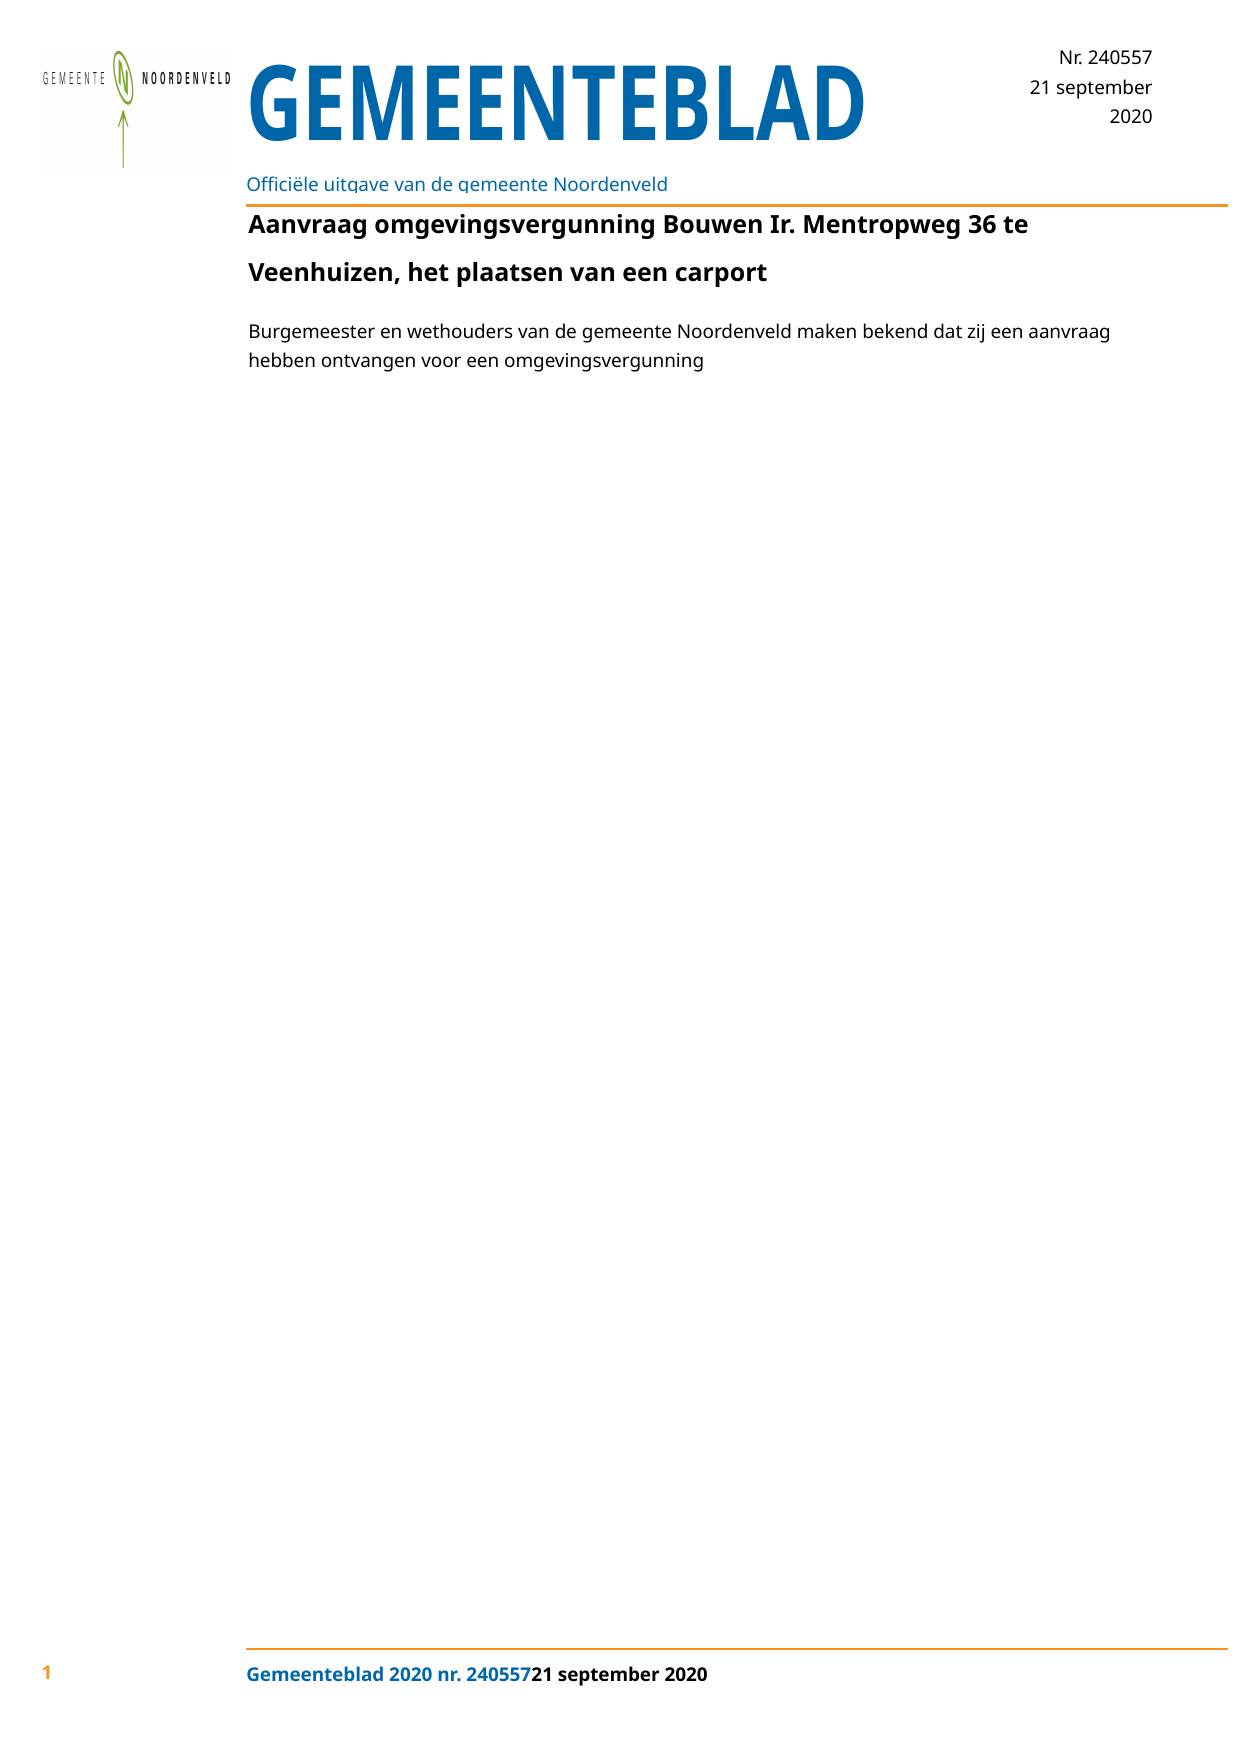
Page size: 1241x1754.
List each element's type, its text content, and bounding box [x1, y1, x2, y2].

picture [41, 47, 231, 172]
text Burgemeester en wethouders van de gemeente Noordenveld maken bekend dat zij een aanvraag hebben ontvangen voor een omgevingsvergunning [248, 318, 1152, 373]
text Aanvraag omgevingsvergunning Bouwen Ir. Mentropweg 36 te Veenhuizen, het plaatsen van een carport [248, 207, 1152, 288]
